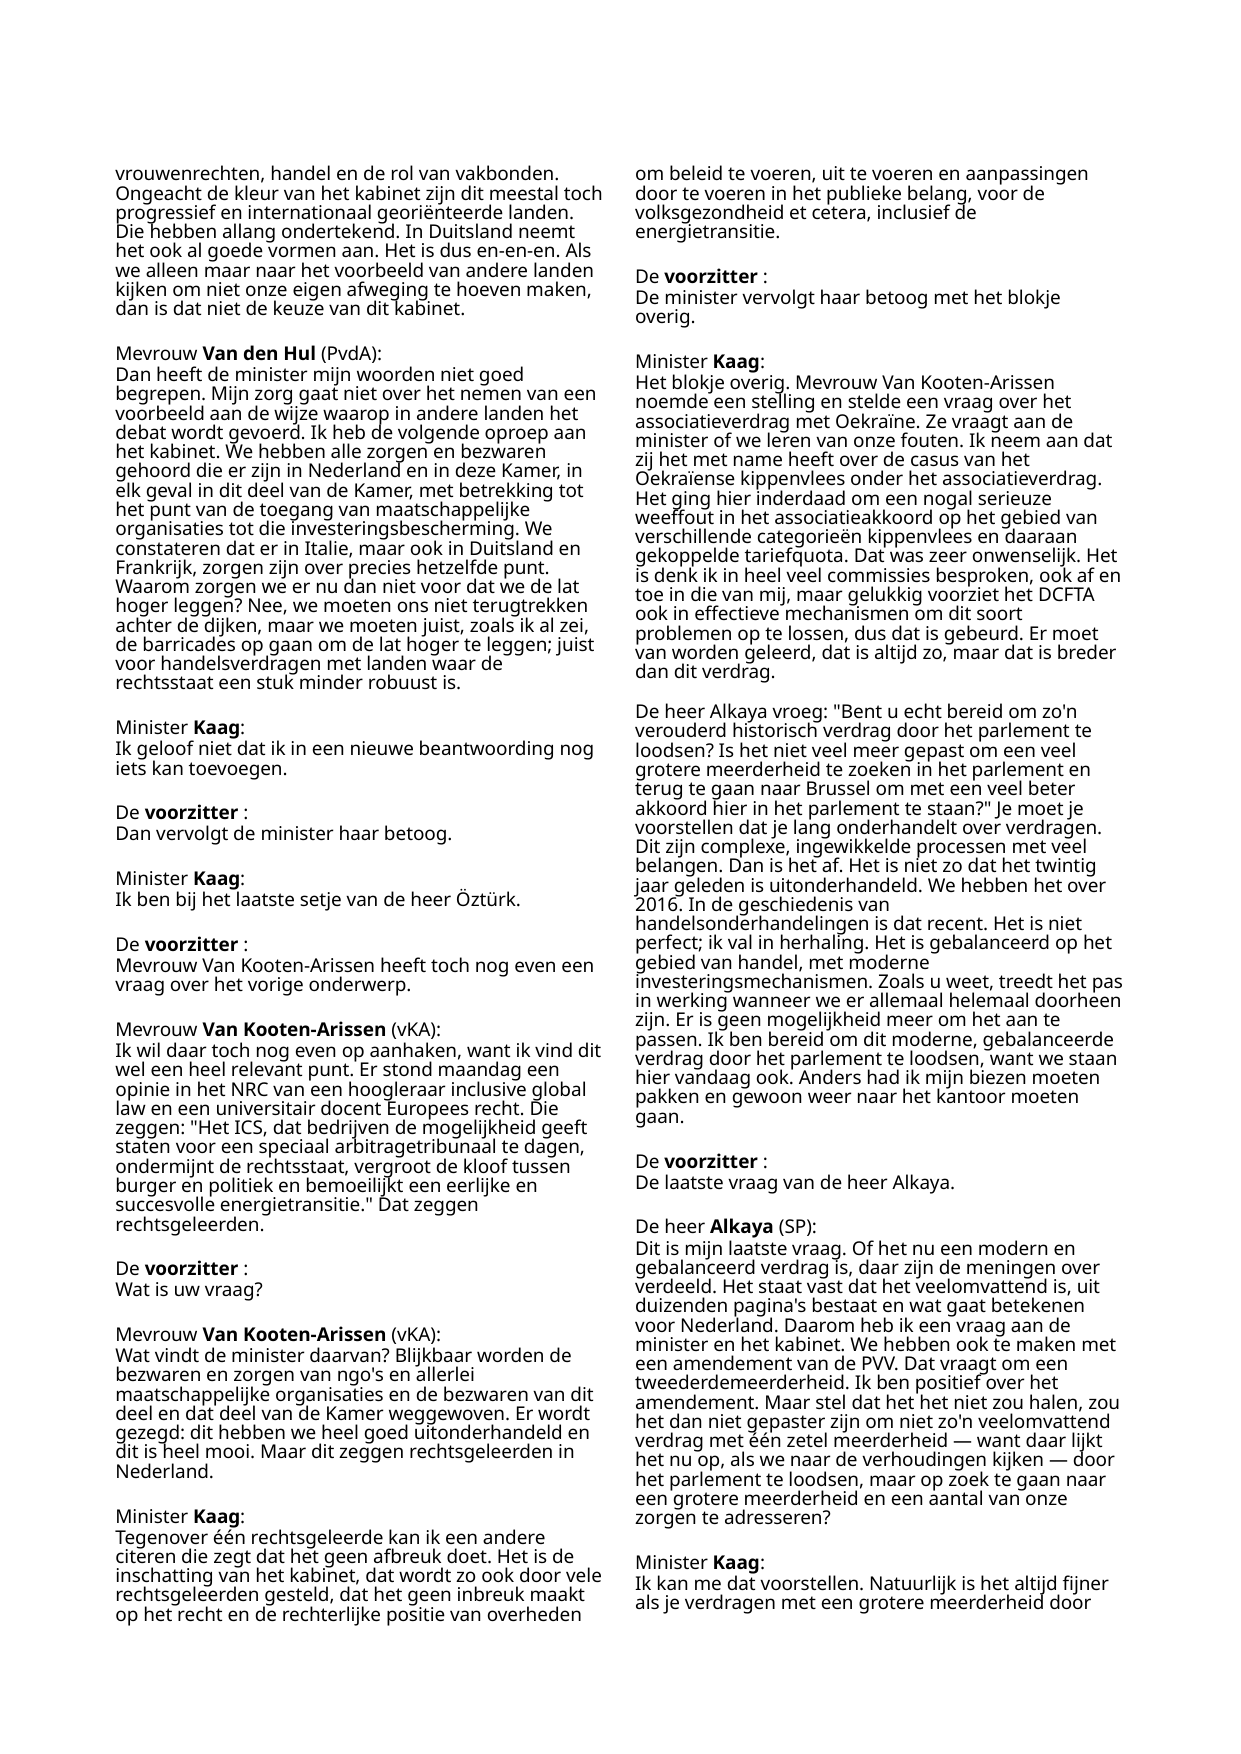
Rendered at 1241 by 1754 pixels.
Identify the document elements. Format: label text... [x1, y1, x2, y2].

text Dan vervolgt de minister haar betoog. [115, 825, 605, 844]
text Wat vindt de minister daarvan? Blijkbaar worden de bezwaren en zorgen van ngo's en allerlei maatschappelijke organisaties en de bezwaren van dit deel en dat deel van de Kamer weggewoven. Er wordt gezegd: dit hebben we heel goed uitonderhandeld en dit is heel mooi. Maar dit zeggen rechtsgeleerden in Nederland. [115, 1347, 605, 1482]
text om beleid te voeren, uit te voeren en aanpassingen door te voeren in het publieke belang, voor de volksgezondheid et cetera, inclusief de energietransitie. [635, 165, 1125, 242]
text De laatste vraag van de heer Alkaya. [635, 1174, 1125, 1193]
text Mevrouw Van Kooten-Arissen heeft toch nog even een vraag over het vorige onderwerp. [115, 957, 605, 996]
text vrouwenrechten, handel en de rol van vakbonden. Ongeacht de kleur van het kabinet zijn dit meestal toch progressief en internationaal georiënteerde landen. Die hebben allang ondertekend. In Duitsland neemt het ook al goede vormen aan. Het is dus en-en-en. Als we alleen maar naar het voorbeeld van andere landen kijken om niet onze eigen afweging te hoeven maken, dan is dat niet de keuze van dit kabinet. [115, 165, 605, 319]
text De voorzitter : [115, 799, 605, 825]
text De heer Alkaya vroeg: "Bent u echt bereid om zo'n verouderd historisch verdrag door het parlement te loodsen? Is het niet veel meer gepast om een veel grotere meerderheid te zoeken in het parlement en terug te gaan naar Brussel om met een veel beter akkoord hier in het parlement te staan?" Je moet je voorstellen dat je lang onderhandelt over verdragen. Dit zijn complexe, ingewikkelde processen met veel belangen. Dan is het af. Het is niet zo dat het twintig jaar geleden is uitonderhandeld. We hebben het over 2016. In de geschiedenis van handelsonderhandelingen is dat recent. Het is niet perfect; ik val in herhaling. Het is gebalanceerd op het gebied van handel, met moderne investeringsmechanismen. Zoals u weet, treedt het pas in werking wanneer we er allemaal helemaal doorheen zijn. Er is geen mogelijkheid meer om het aan te passen. Ik ben bereid om dit moderne, gebalanceerde verdrag door het parlement te loodsen, want we staan hier vandaag ook. Anders had ik mijn biezen moeten pakken en gewoon weer naar het kantoor moeten gaan. [635, 703, 1125, 1127]
text De minister vervolgt haar betoog met het blokje overig. [635, 289, 1125, 327]
text Ik kan me dat voorstellen. Natuurlijk is het altijd fijner als je verdragen met een grotere meerderheid door [635, 1575, 1125, 1614]
text Minister Kaag: [115, 865, 605, 891]
text De heer Alkaya (SP): [635, 1214, 1125, 1239]
text Ik wil daar toch nog even op aanhaken, want ik vind dit wel een heel relevant punt. Er stond maandag een opinie in het NRC van een hoogleraar inclusive global law en een universitair docent Europees recht. Die zeggen: "Het ICS, dat bedrijven de mogelijkheid geeft staten voor een speciaal arbitragetribunaal te dagen, ondermijnt de rechtsstaat, vergroot de kloof tussen burger en politiek en bemoeilijkt een eerlijke en succesvolle energietransitie." Dat zeggen rechtsgeleerden. [115, 1042, 605, 1235]
text De voorzitter : [115, 931, 605, 957]
text Mevrouw Van Kooten-Arissen (vKA): [115, 1016, 605, 1042]
text De voorzitter : [635, 1148, 1125, 1174]
text Minister Kaag: [635, 1549, 1125, 1575]
text Ik geloof niet dat ik in een nieuwe beantwoording nog iets kan toevoegen. [115, 740, 605, 779]
text De voorzitter : [115, 1256, 605, 1281]
text Wat is uw vraag? [115, 1281, 605, 1301]
text Minister Kaag: [115, 1503, 605, 1529]
text De voorzitter : [635, 263, 1125, 289]
text Dit is mijn laatste vraag. Of het nu een modern en gebalanceerd verdrag is, daar zijn de meningen over verdeeld. Het staat vast dat het veelomvattend is, uit duizenden pagina's bestaat en wat gaat betekenen voor Nederland. Daarom heb ik een vraag aan de minister en het kabinet. We hebben ook te maken met een amendement van de PVV. Dat vraagt om een tweederdemeerderheid. Ik ben positief over het amendement. Maar stel dat het het niet zou halen, zou het dan niet gepaster zijn om niet zo'n veelomvattend verdrag met één zetel meerderheid — want daar lijkt het nu op, als we naar de verhoudingen kijken — door het parlement te loodsen, maar op zoek te gaan naar een grotere meerderheid en een aantal van onze zorgen te adresseren? [635, 1239, 1125, 1528]
text Ik ben bij het laatste setje van de heer Öztürk. [115, 891, 605, 910]
text Minister Kaag: [115, 714, 605, 740]
text Het blokje overig. Mevrouw Van Kooten-Arissen noemde een stelling en stelde een vraag over het associatieverdrag met Oekraïne. Ze vraagt aan de minister of we leren van onze fouten. Ik neem aan dat zij het met name heeft over de casus van het Oekraïense kippenvlees onder het associatieverdrag. Het ging hier inderdaad om een nogal serieuze weeffout in het associatieakkoord op het gebied van verschillende categorieën kippenvlees en daaraan gekoppelde tariefquota. Dat was zeer onwenselijk. Het is denk ik in heel veel commissies besproken, ook af en toe in die van mij, maar gelukkig voorziet het DCFTA ook in effectieve mechanismen om dit soort problemen op te lossen, dus dat is gebeurd. Er moet van worden geleerd, dat is altijd zo, maar dat is breder dan dit verdrag. [635, 374, 1125, 682]
text Mevrouw Van Kooten-Arissen (vKA): [115, 1321, 605, 1347]
text Minister Kaag: [635, 348, 1125, 374]
text Tegenover één rechtsgeleerde kan ik een andere citeren die zegt dat het geen afbreuk doet. Het is de inschatting van het kabinet, dat wordt zo ook door vele rechtsgeleerden gesteld, dat het geen inbreuk maakt op het recht en de rechterlijke positie van overheden [115, 1529, 605, 1625]
text Dan heeft de minister mijn woorden niet goed begrepen. Mijn zorg gaat niet over het nemen van een voorbeeld aan de wijze waarop in andere landen het debat wordt gevoerd. Ik heb de volgende oproep aan het kabinet. We hebben alle zorgen en bezwaren gehoord die er zijn in Nederland en in deze Kamer, in elk geval in dit deel van de Kamer, met betrekking tot het punt van de toegang van maatschappelijke organisaties tot die investeringsbescherming. We constateren dat er in Italie, maar ook in Duitsland en Frankrijk, zorgen zijn over precies hetzelfde punt. Waarom zorgen we er nu dan niet voor dat we de lat hoger leggen? Nee, we moeten ons niet terugtrekken achter de dijken, maar we moeten juist, zoals ik al zei, de barricades op gaan om de lat hoger te leggen; juist voor handelsverdragen met landen waar de rechtsstaat een stuk minder robuust is. [115, 366, 605, 694]
text Mevrouw Van den Hul (PvdA): [115, 340, 605, 366]
